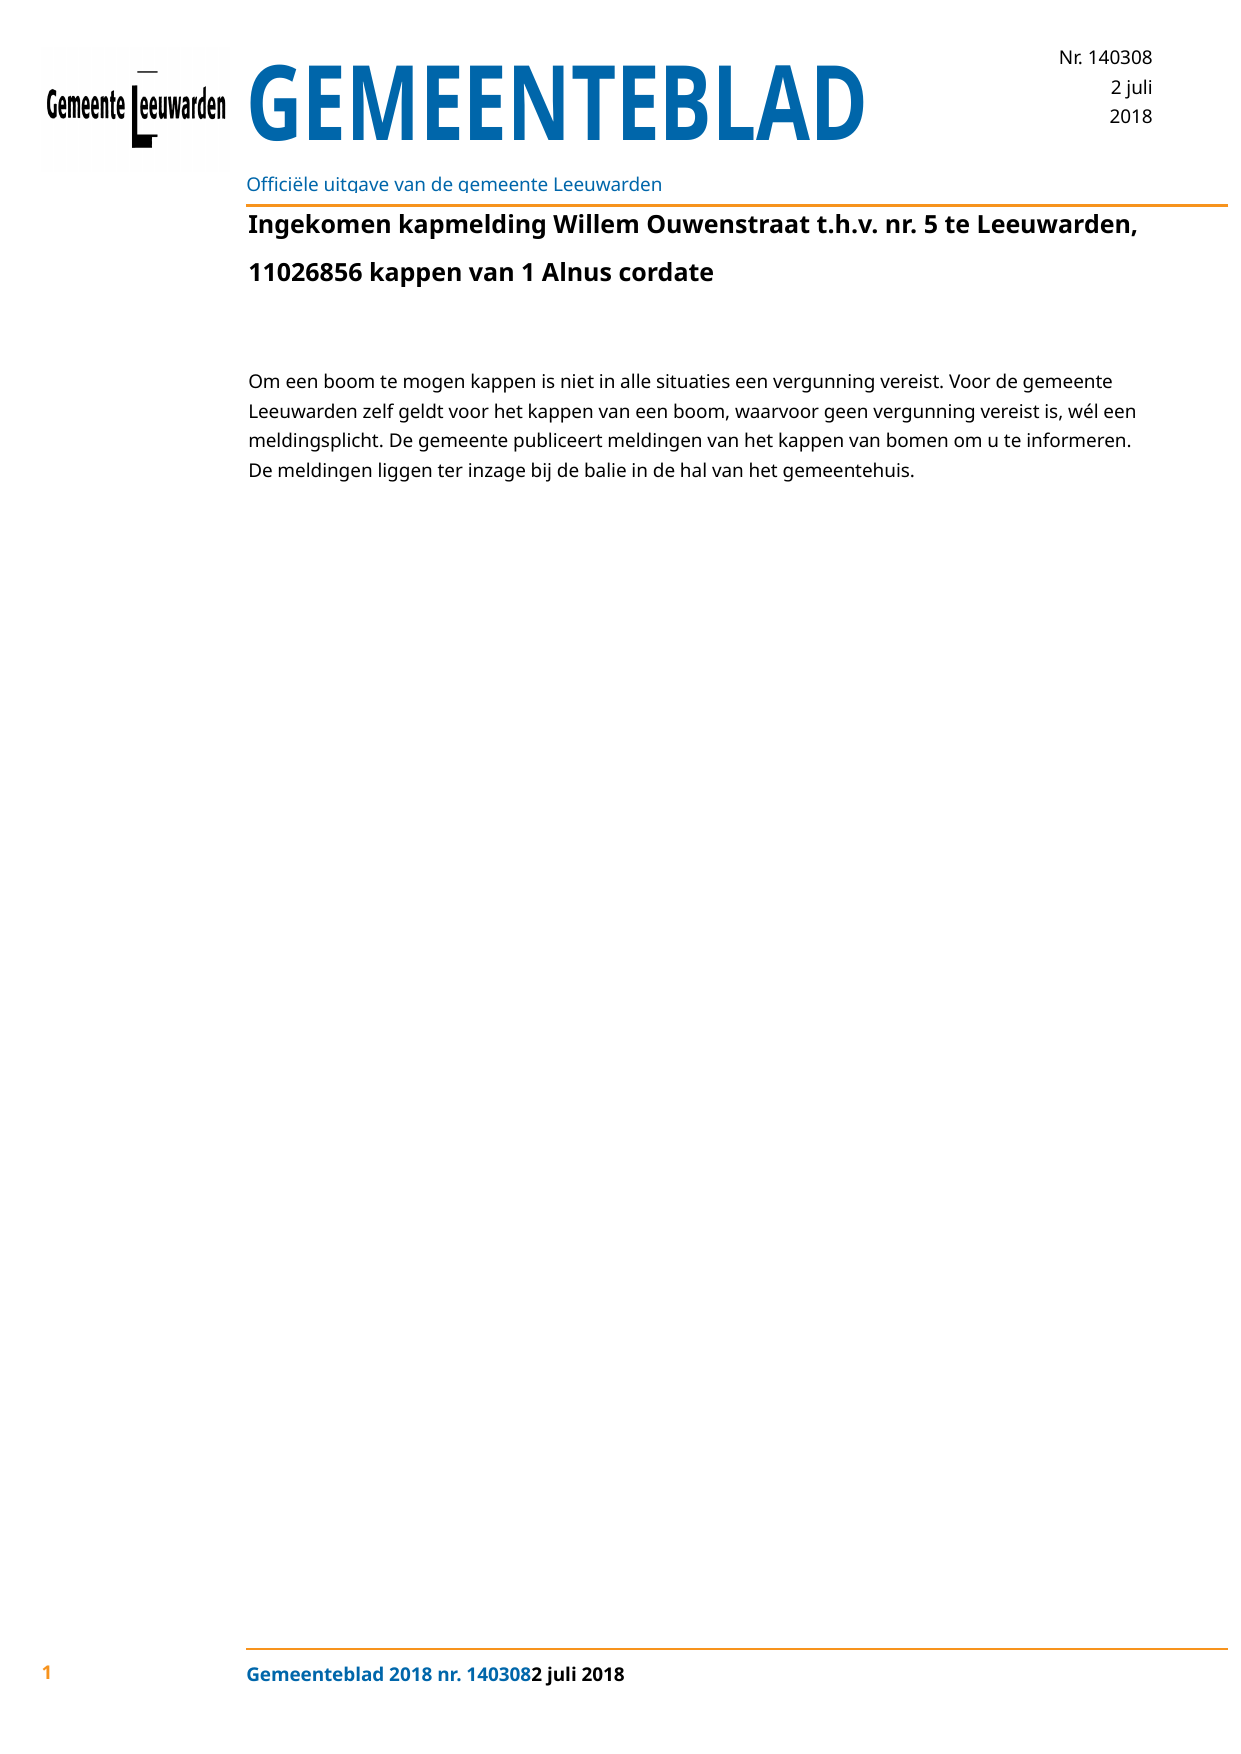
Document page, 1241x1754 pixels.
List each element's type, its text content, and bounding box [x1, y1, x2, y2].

text Ingekomen kapmelding Willem Ouwenstraat t.h.v. nr. 5 te Leeuwarden, 11026856 kappen van 1 Alnus cordate [248, 207, 1152, 288]
text Om een boom te mogen kappen is niet in alle situaties een vergunning vereist. Voor de gemeente Leeuwarden zelf geldt voor het kappen van een boom, waarvoor geen vergunning vereist is, wél een meldingsplicht. De gemeente publiceert meldingen van het kappen van bomen om u te informeren. De meldingen liggen ter inzage bij de balie in de hal van het gemeentehuis. [248, 368, 1152, 483]
picture [41, 47, 231, 172]
